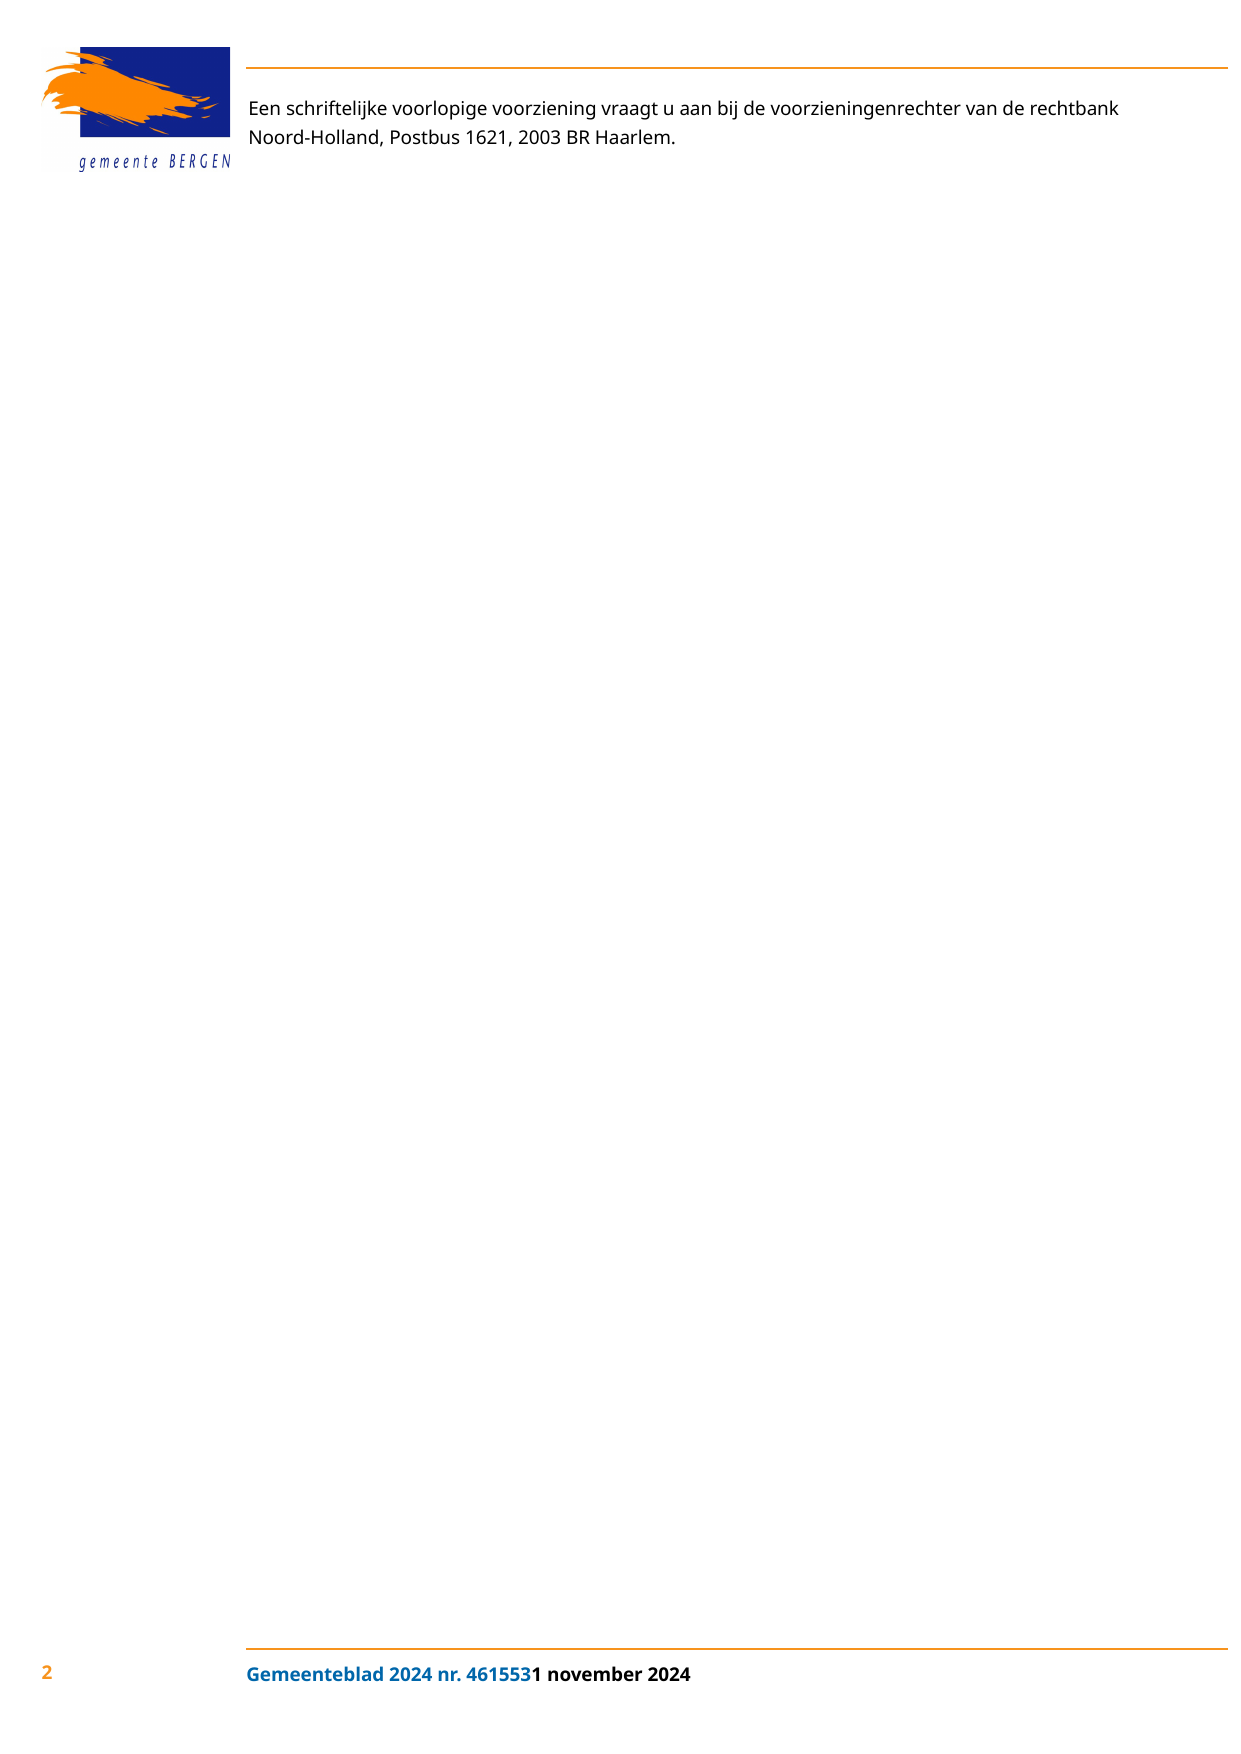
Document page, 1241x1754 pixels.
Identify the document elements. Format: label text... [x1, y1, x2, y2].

picture [41, 47, 231, 172]
text Een schriftelijke voorlopige voorziening vraagt u aan bij de voorzieningenrechter van de rechtbank Noord-Holland, Postbus 1621, 2003 BR Haarlem. [248, 95, 1152, 150]
